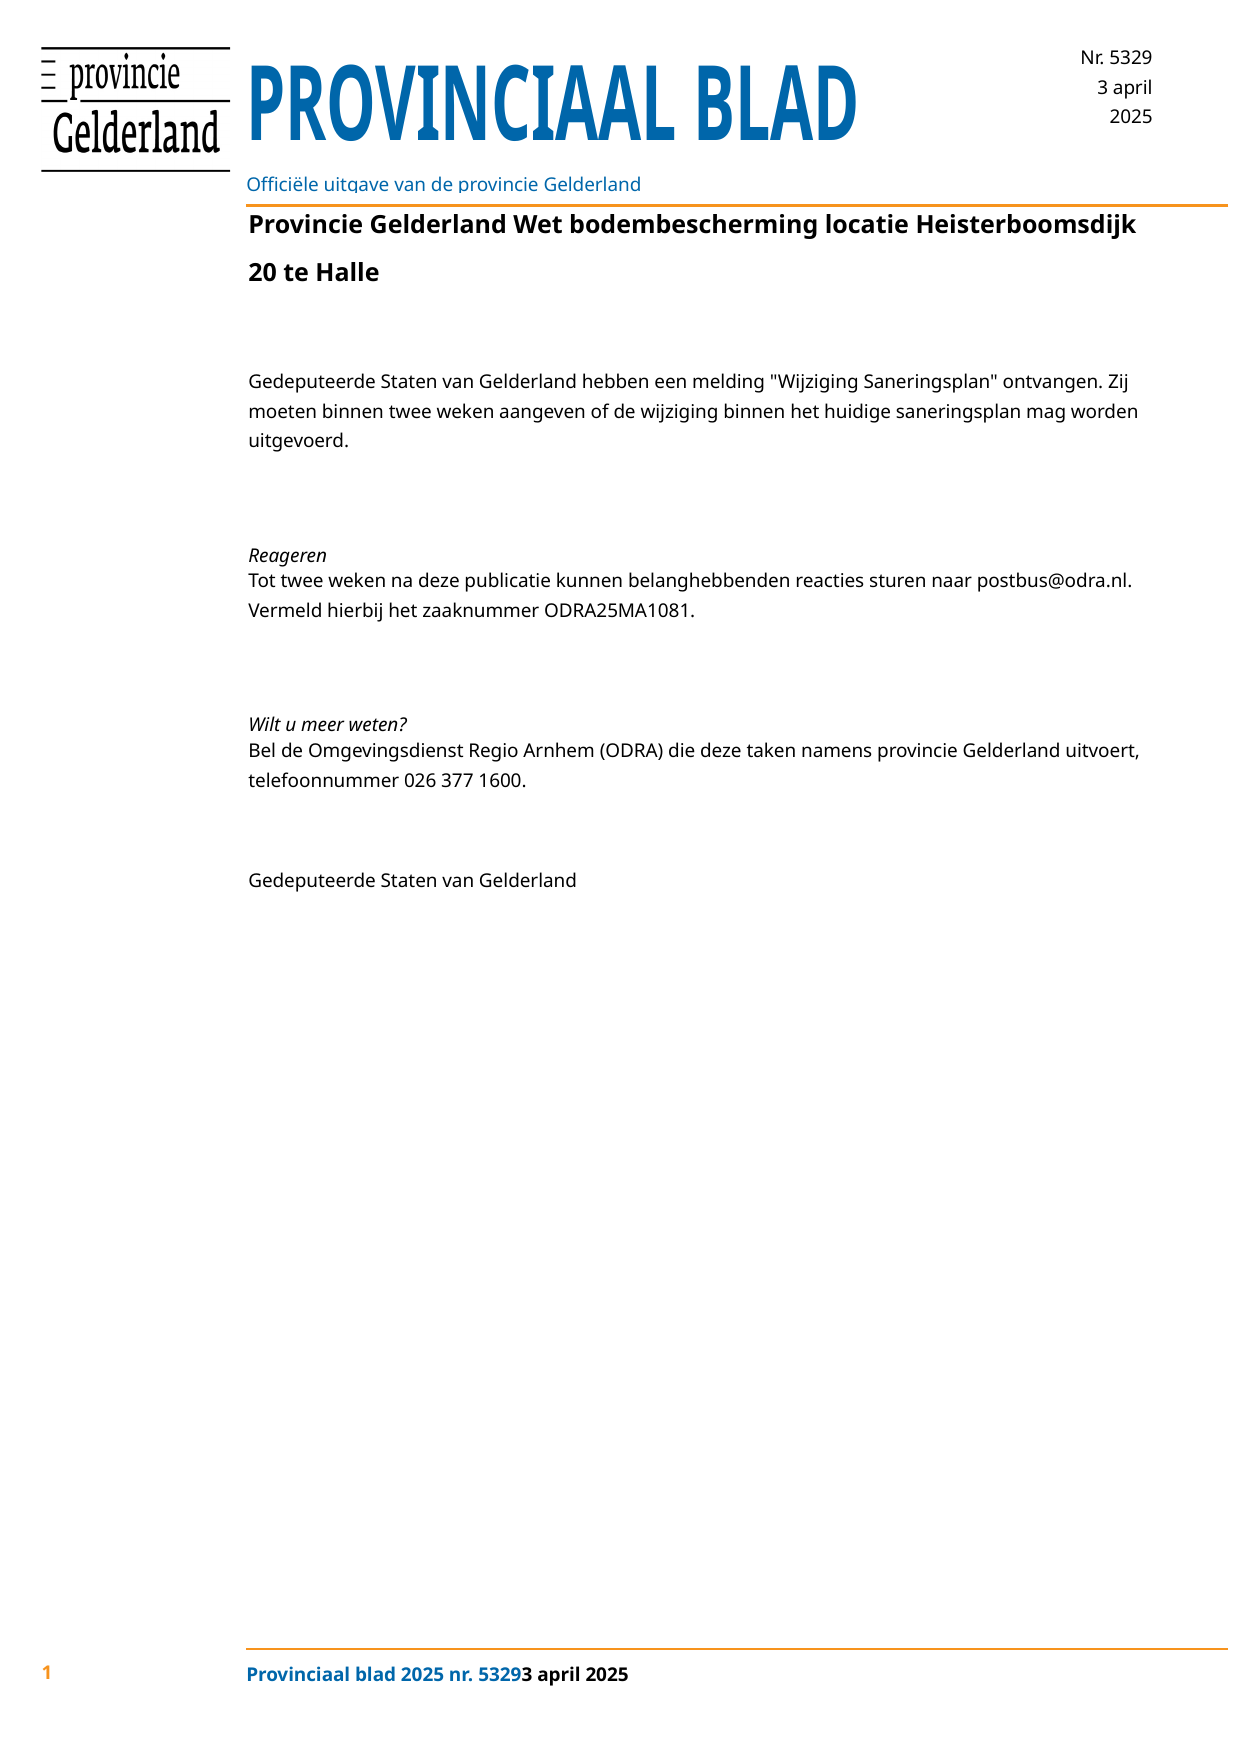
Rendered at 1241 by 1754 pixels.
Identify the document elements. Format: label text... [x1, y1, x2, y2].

text Bel de Omgevingsdienst Regio Arnhem (ODRA) die deze taken namens provincie Gelderland uitvoert, telefoonnummer 026 377 1600. [248, 737, 1152, 793]
text Tot twee weken na deze publicatie kunnen belanghebbenden reacties sturen naar postbus@odra.nl. Vermeld hierbij het zaaknummer ODRA25MA1081. [248, 568, 1152, 623]
text Reageren [248, 542, 1152, 568]
text Wilt u meer weten? [248, 712, 1152, 737]
text Provincie Gelderland Wet bodembescherming locatie Heisterboomsdijk 20 te Halle [248, 207, 1152, 288]
picture [41, 47, 231, 172]
text Gedeputeerde Staten van Gelderland hebben een melding "Wijziging Saneringsplan" ontvangen. Zij moeten binnen twee weken aangeven of de wijziging binnen het huidige saneringsplan mag worden uitgevoerd. [248, 368, 1152, 453]
text Gedeputeerde Staten van Gelderland [248, 868, 1152, 893]
